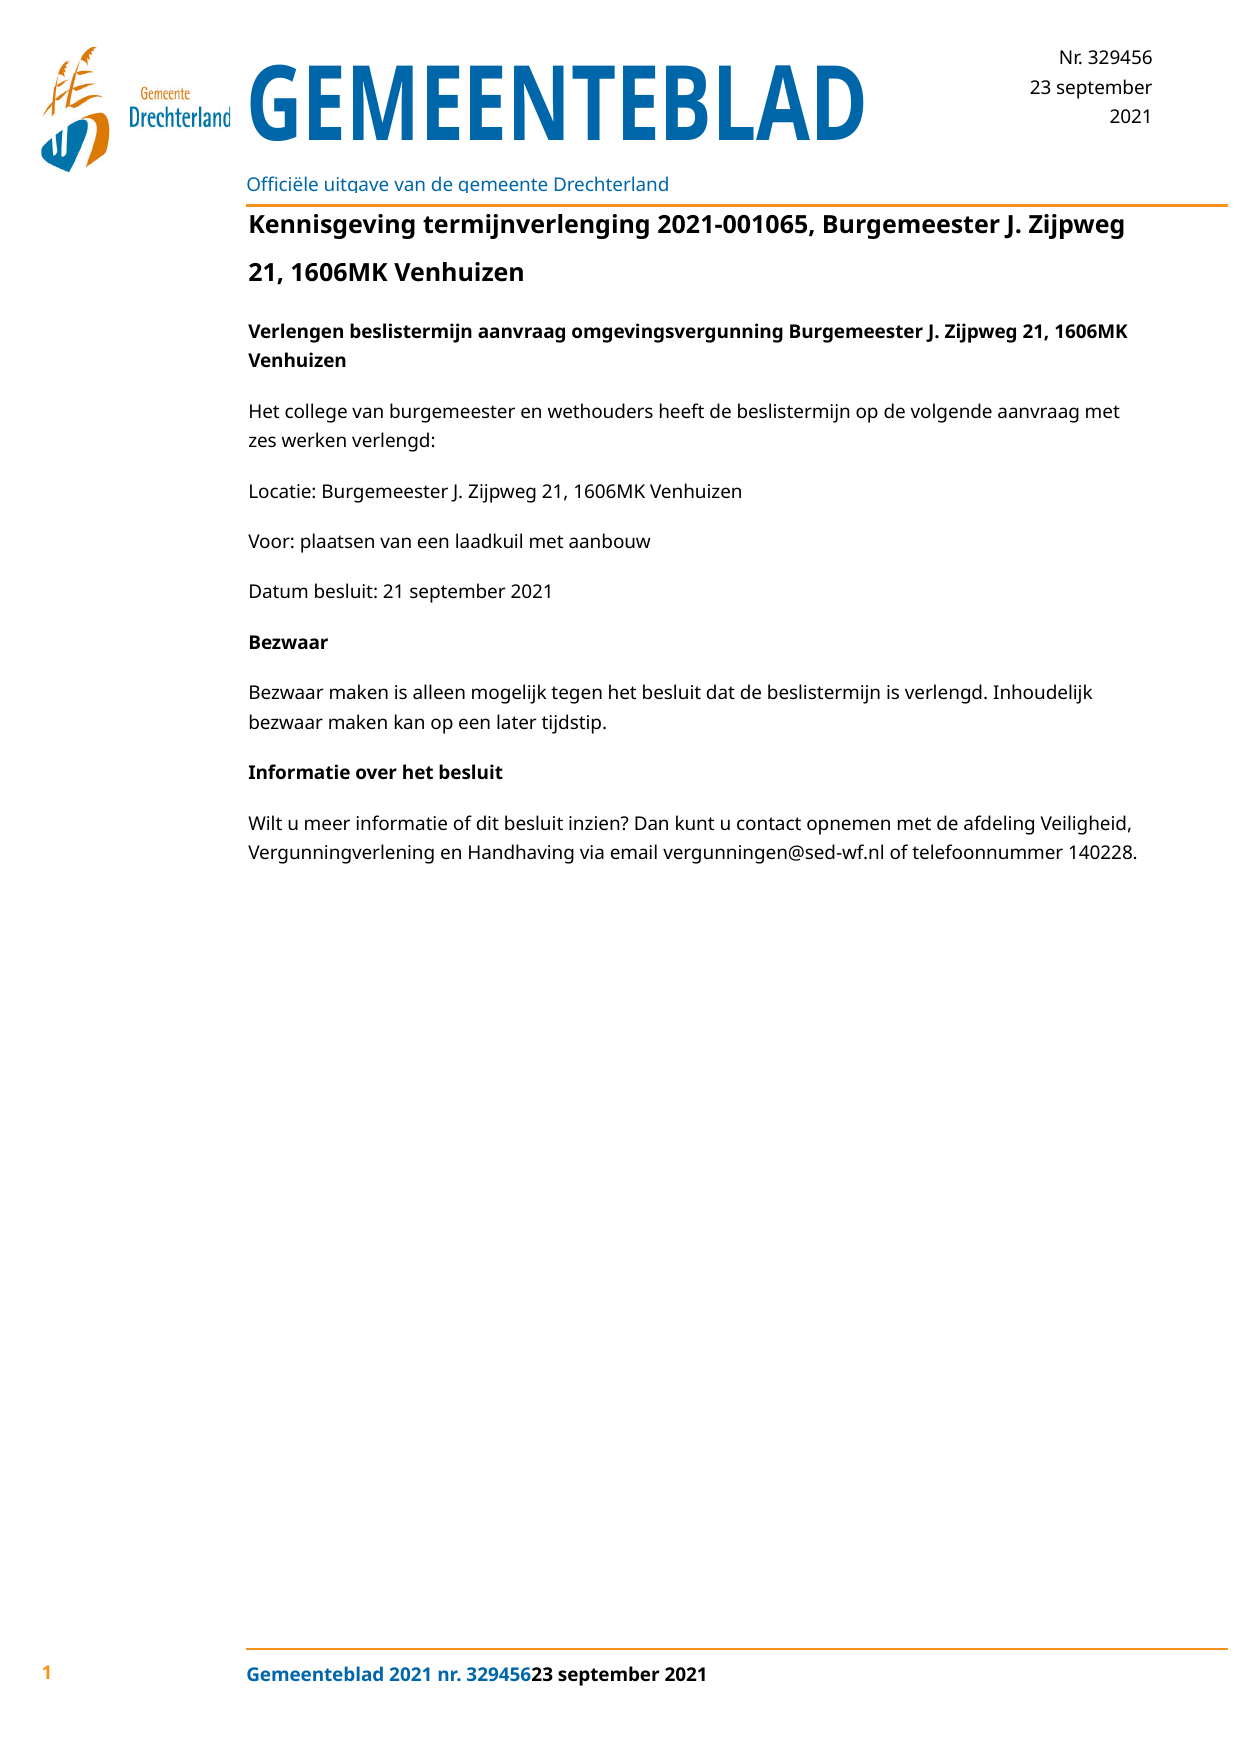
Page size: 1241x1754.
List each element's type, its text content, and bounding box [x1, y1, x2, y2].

text Bezwaar maken is alleen mogelijk tegen het besluit dat de beslistermijn is verlengd. Inhoudelijk bezwaar maken kan op een later tijdstip. [248, 679, 1152, 735]
text Locatie: Burgemeester J. Zijpweg 21, 1606MK Venhuizen [248, 478, 1152, 504]
text Wilt u meer informatie of dit besluit inzien? Dan kunt u contact opnemen met de afdeling Veiligheid, Vergunningverlening en Handhaving via email vergunningen@sed-wf.nl of telefoonnummer 140228. [248, 810, 1152, 865]
text Bezwaar [248, 629, 1152, 655]
text Informatie over het besluit [248, 759, 1152, 785]
picture [41, 47, 231, 172]
text Verlengen beslistermijn aanvraag omgevingsvergunning Burgemeester J. Zijpweg 21, 1606MK Venhuizen [248, 318, 1152, 373]
text Kennisgeving termijnverlenging 2021-001065, Burgemeester J. Zijpweg 21, 1606MK Venhuizen [248, 207, 1152, 288]
text Het college van burgemeester en wethouders heeft de beslistermijn op de volgende aanvraag met zes werken verlengd: [248, 398, 1152, 453]
text Datum besluit: 21 september 2021 [248, 579, 1152, 604]
picture [226, 115, 231, 124]
picture [41, 158, 64, 172]
text Voor: plaatsen van een laadkuil met aanbouw [248, 528, 1152, 554]
